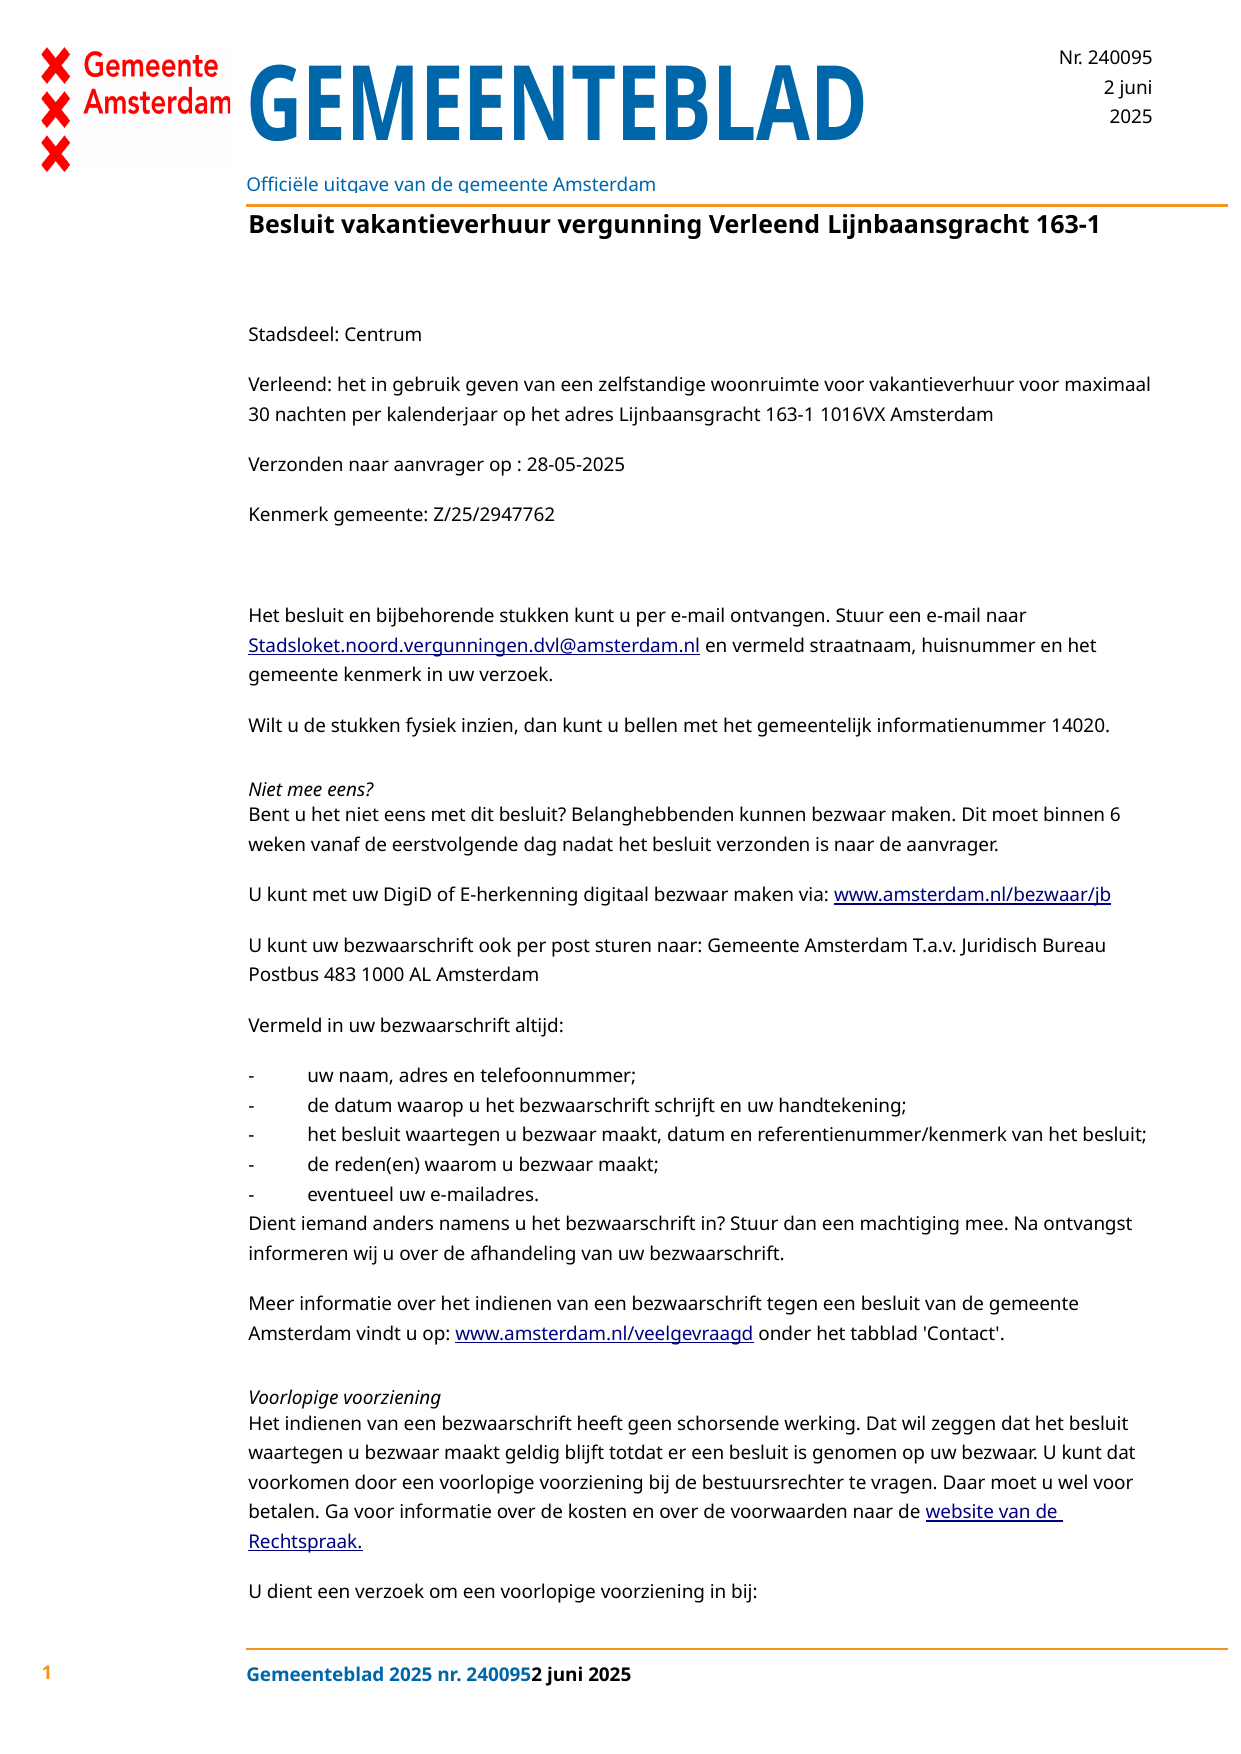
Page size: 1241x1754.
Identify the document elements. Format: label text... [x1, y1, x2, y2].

list de reden(en) waarom u bezwaar maakt; [248, 1151, 1152, 1177]
text U dient een verzoek om een voorlopige voorziening in bij: [248, 1578, 1152, 1604]
text Voorlopige voorziening [248, 1384, 1152, 1410]
text Kenmerk gemeente: Z/25/2947762 [248, 502, 1152, 527]
picture [41, 47, 231, 172]
text Stadsdeel: Centrum [248, 321, 1152, 346]
text U kunt met uw DigiD of E-herkenning digitaal bezwaar maken via: www.amsterdam.nl/bezwaar/jb [248, 882, 1152, 907]
list uw naam, adres en telefoonnummer; [248, 1062, 1152, 1088]
text Verzonden naar aanvrager op : 28-05-2025 [248, 451, 1152, 477]
text Het indienen van een bezwaarschrift heeft geen schorsende werking. Dat wil zeggen dat het besluit waartegen u bezwaar maakt geldig blijft totdat er een besluit is genomen op uw bezwaar. U kunt dat voorkomen door een voorlopige voorziening bij de bestuursrechter te vragen. Daar moet u wel voor betalen. Ga voor informatie over de kosten en over de voorwaarden naar de website van de Rechtspraak. [248, 1410, 1152, 1554]
text Meer informatie over het indienen van een bezwaarschrift tegen een besluit van de gemeente Amsterdam vindt u op: www.amsterdam.nl/veelgevraagd onder het tabblad 'Contact'. [248, 1290, 1152, 1346]
text Besluit vakantieverhuur vergunning Verleend Lijnbaansgracht 163-1 [248, 207, 1152, 241]
text Bent u het niet eens met dit besluit? Belanghebbenden kunnen bezwaar maken. Dit moet binnen 6 weken vanaf de eerstvolgende dag nadat het besluit verzonden is naar de aanvrager. [248, 802, 1152, 857]
text Niet mee eens? [248, 776, 1152, 802]
text Vermeld in uw bezwaarschrift altijd: [248, 1012, 1152, 1038]
list eventueel uw e-mailadres. [248, 1181, 1152, 1207]
list het besluit waartegen u bezwaar maakt, datum en referentienummer/kenmerk van het besluit; [248, 1122, 1152, 1147]
text Wilt u de stukken fysiek inzien, dan kunt u bellen met het gemeentelijk informatienummer 14020. [248, 712, 1152, 738]
text Dient iemand anders namens u het bezwaarschrift in? Stuur dan een machtiging mee. Na ontvangst informeren wij u over de afhandeling van uw bezwaarschrift. [248, 1210, 1152, 1266]
text Verleend: het in gebruik geven van een zelfstandige woonruimte voor vakantieverhuur voor maximaal 30 nachten per kalenderjaar op het adres Lijnbaansgracht 163-1 1016VX Amsterdam [248, 371, 1152, 426]
text Het besluit en bijbehorende stukken kunt u per e-mail ontvangen. Stuur een e-mail naar Stadsloket.noord.vergunningen.dvl@amsterdam.nl en vermeld straatnaam, huisnummer en het gemeente kenmerk in uw verzoek. [248, 602, 1152, 687]
list de datum waarop u het bezwaarschrift schrijft en uw handtekening; [248, 1092, 1152, 1118]
text U kunt uw bezwaarschrift ook per post sturen naar: Gemeente Amsterdam T.a.v. Juridisch Bureau Postbus 483 1000 AL Amsterdam [248, 932, 1152, 987]
